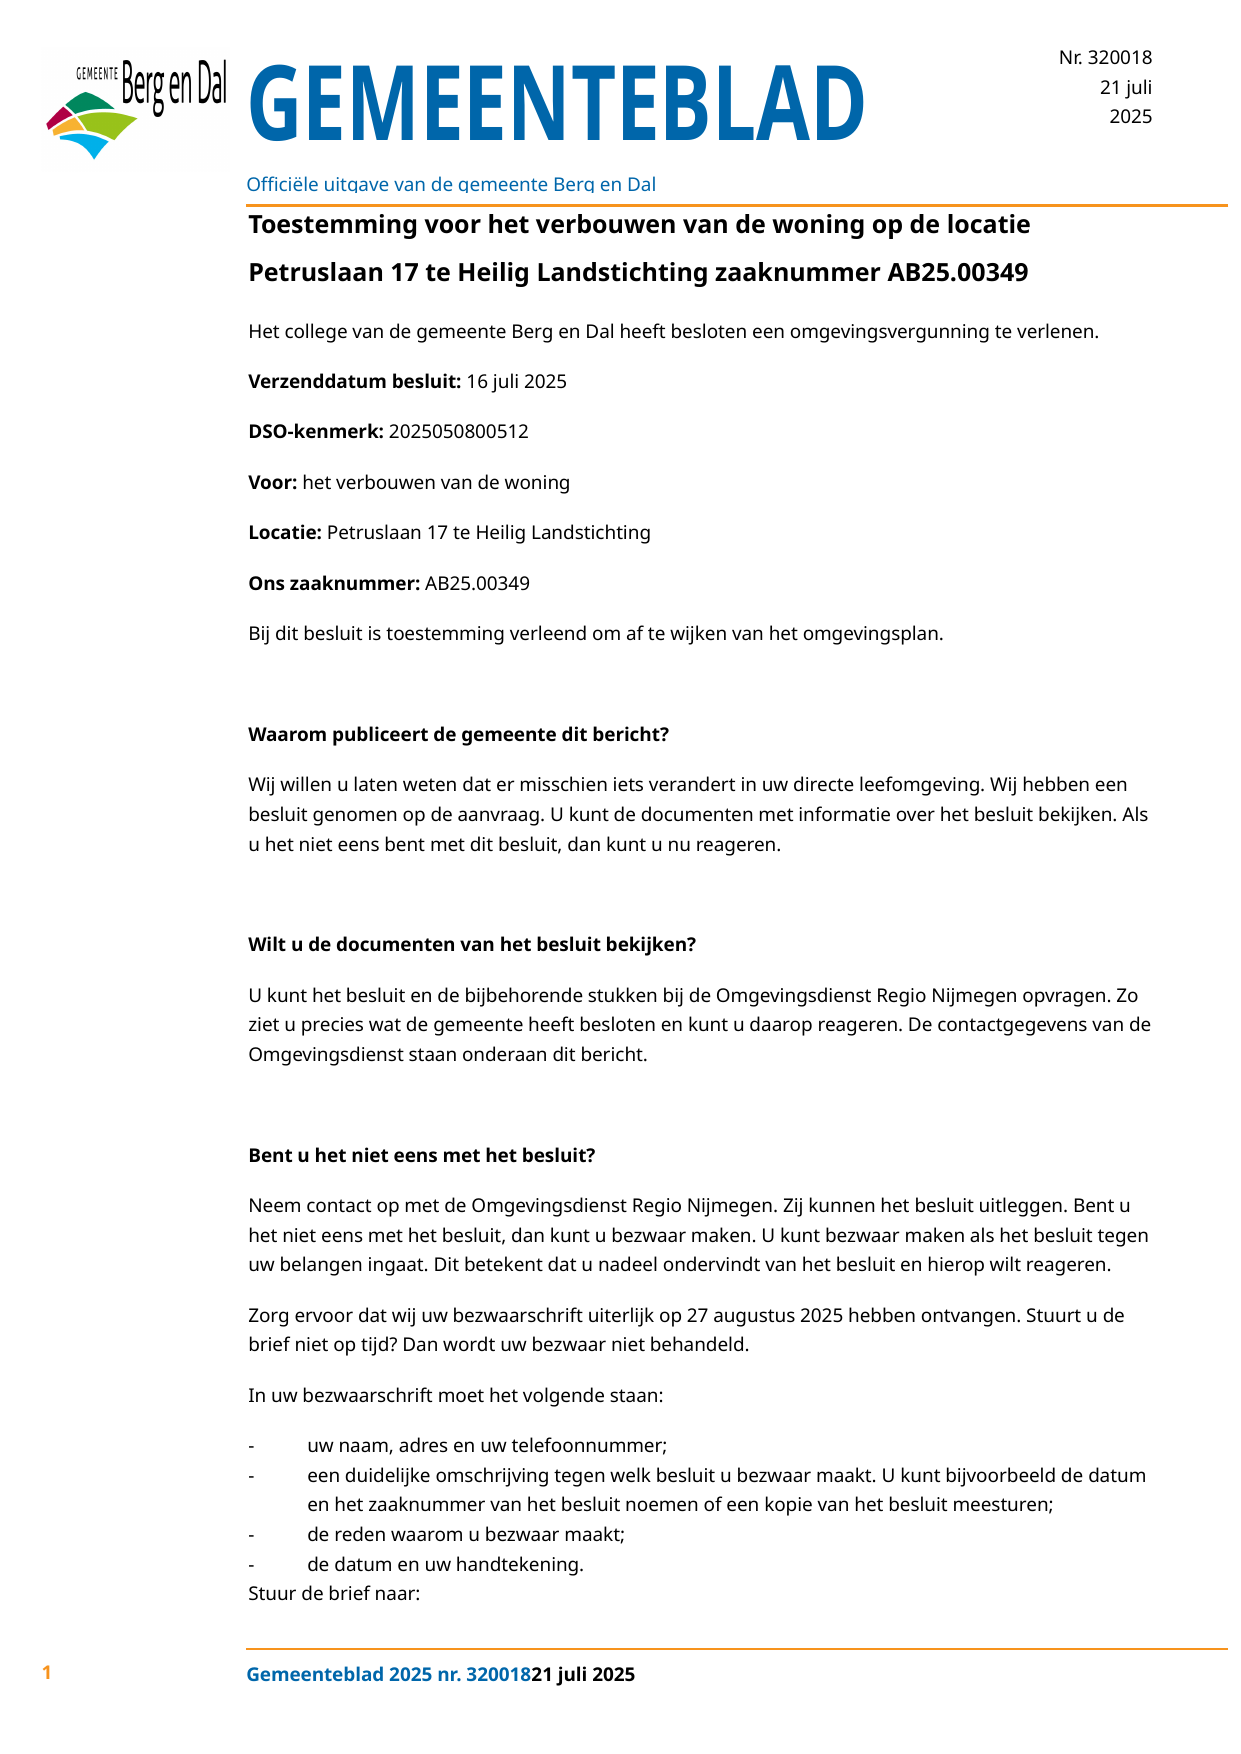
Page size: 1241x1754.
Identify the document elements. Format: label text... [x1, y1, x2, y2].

text Bij dit besluit is toestemming verleend om af te wijken van het omgevingsplan. [248, 620, 1152, 646]
text Locatie: Petruslaan 17 te Heilig Landstichting [248, 519, 1152, 545]
text Neem contact op met de Omgevingsdienst Regio Nijmegen. Zij kunnen het besluit uitleggen. Bent u het niet eens met het besluit, dan kunt u bezwaar maken. U kunt bezwaar maken als het besluit tegen uw belangen ingaat. Dit betekent dat u nadeel ondervindt van het besluit en hierop wilt reageren. [248, 1192, 1152, 1277]
list uw naam, adres en uw telefoonnummer; [248, 1432, 1152, 1458]
text Voor: het verbouwen van de woning [248, 469, 1152, 495]
text Verzenddatum besluit: 16 juli 2025 [248, 368, 1152, 394]
text Waarom publiceert de gemeente dit bericht? [248, 721, 1152, 747]
text U kunt het besluit en de bijbehorende stukken bij de Omgevingsdienst Regio Nijmegen opvragen. Zo ziet u precies wat de gemeente heeft besloten en kunt u daarop reageren. De contactgegevens van de Omgevingsdienst staan onderaan dit bericht. [248, 982, 1152, 1067]
text Wilt u de documenten van het besluit bekijken? [248, 932, 1152, 957]
text Zorg ervoor dat wij uw bezwaarschrift uiterlijk op 27 augustus 2025 hebben ontvangen. Stuurt u de brief niet op tijd? Dan wordt uw bezwaar niet behandeld. [248, 1302, 1152, 1357]
text Toestemming voor het verbouwen van de woning op de locatie Petruslaan 17 te Heilig Landstichting zaaknummer AB25.00349 [248, 207, 1152, 288]
picture [41, 47, 231, 172]
text Bent u het niet eens met het besluit? [248, 1142, 1152, 1168]
text In uw bezwaarschrift moet het volgende staan: [248, 1382, 1152, 1408]
text Wij willen u laten weten dat er misschien iets verandert in uw directe leefomgeving. Wij hebben een besluit genomen op de aanvraag. U kunt de documenten met informatie over het besluit bekijken. Als u het niet eens bent met dit besluit, dan kunt u nu reageren. [248, 772, 1152, 857]
list de datum en uw handtekening. [248, 1551, 1152, 1577]
text Het college van de gemeente Berg en Dal heeft besloten een omgevingsvergunning te verlenen. [248, 318, 1152, 344]
text DSO-kenmerk: 2025050800512 [248, 419, 1152, 444]
text Stuur de brief naar: [248, 1580, 1152, 1606]
text Ons zaaknummer: AB25.00349 [248, 570, 1152, 596]
list de reden waarom u bezwaar maakt; [248, 1521, 1152, 1547]
list een duidelijke omschrijving tegen welk besluit u bezwaar maakt. U kunt bijvoorbeeld de datum en het zaaknummer van het besluit noemen of een kopie van het besluit meesturen; [248, 1462, 1152, 1517]
